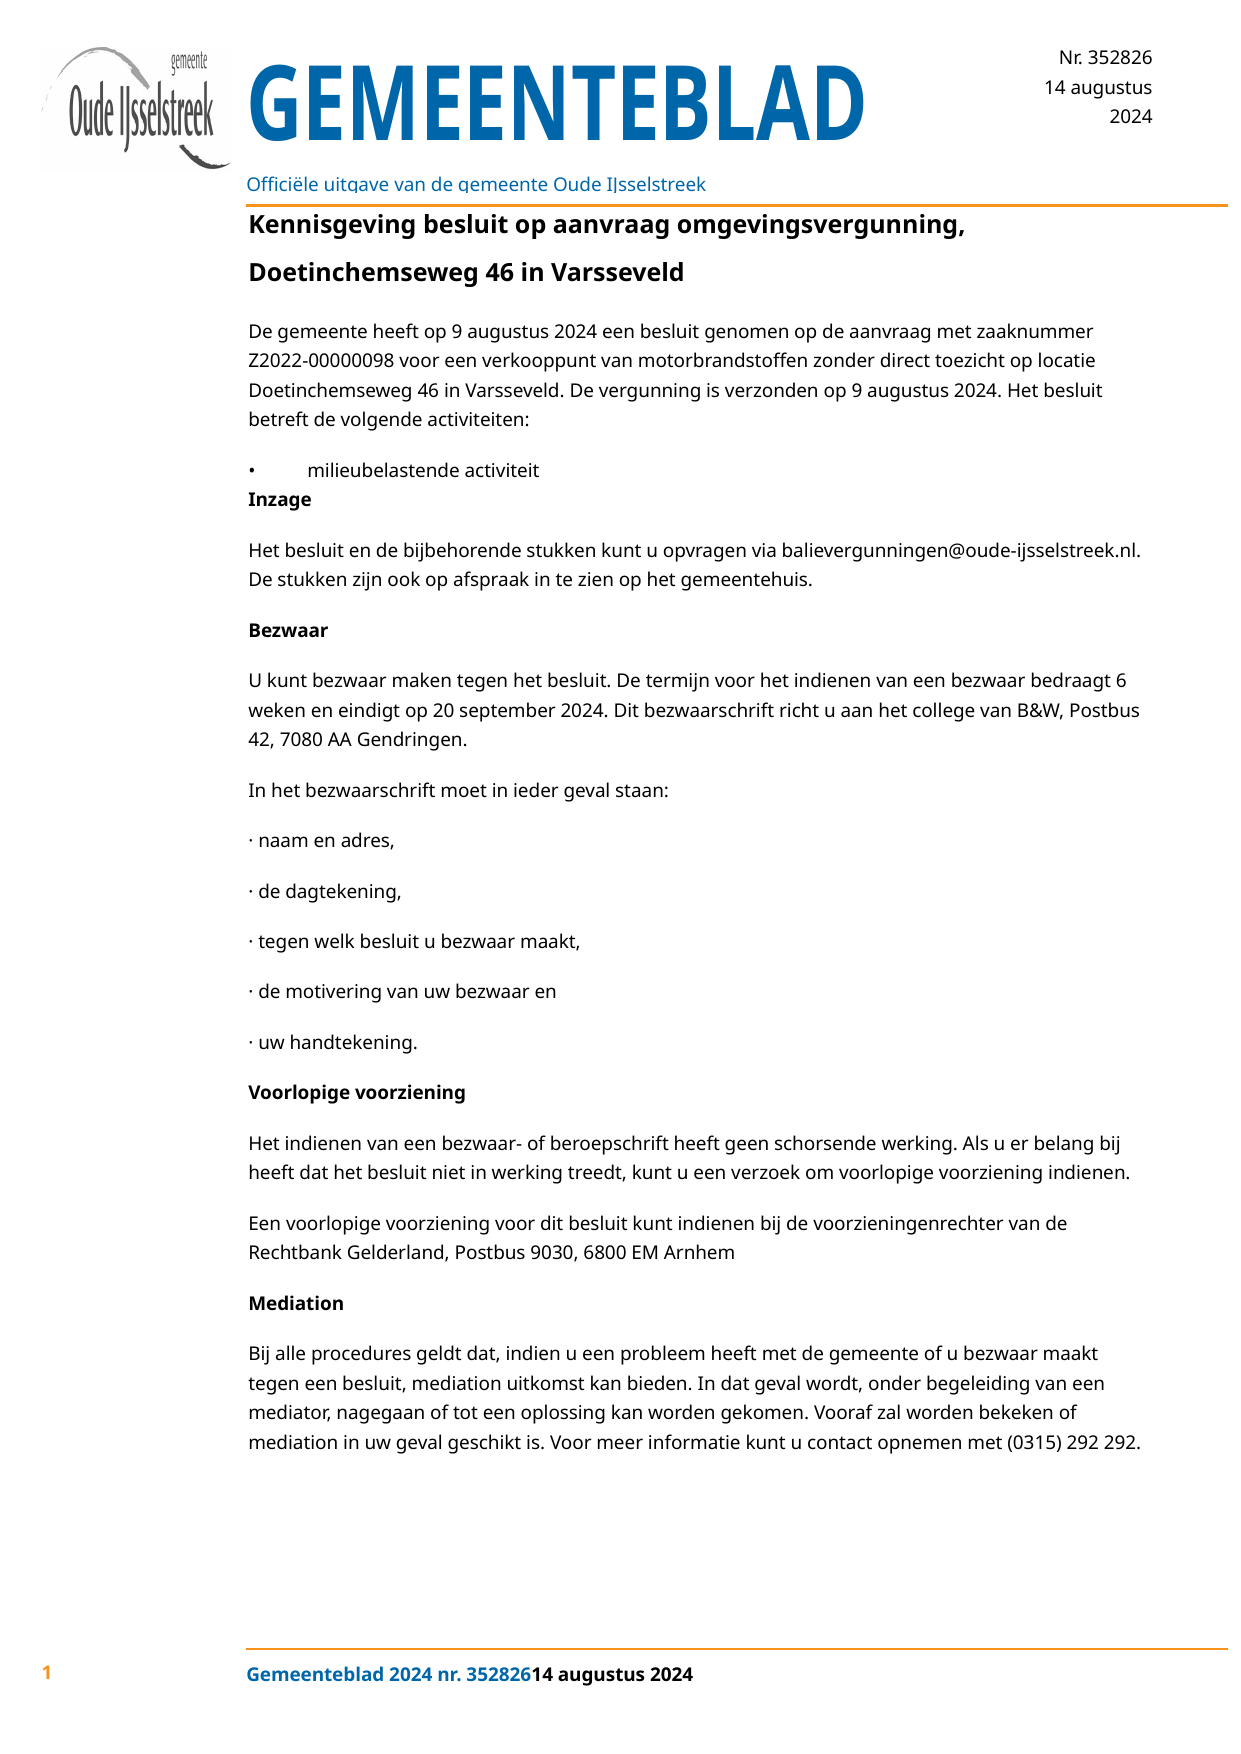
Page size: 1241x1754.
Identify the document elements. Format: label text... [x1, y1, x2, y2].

text In het bezwaarschrift moet in ieder geval staan: [248, 777, 1152, 803]
text Bij alle procedures geldt dat, indien u een probleem heeft met de gemeente of u bezwaar maakt tegen een besluit, mediation uitkomst kan bieden. In dat geval wordt, onder begeleiding van een mediator, nagegaan of tot een oplossing kan worden gekomen. Vooraf zal worden bekeken of mediation in uw geval geschikt is. Voor meer informatie kunt u contact opnemen met (0315) 292 292. [248, 1340, 1152, 1455]
text Het besluit en de bijbehorende stukken kunt u opvragen via balievergunningen@oude-ijsselstreek.nl. De stukken zijn ook op afspraak in te zien op het gemeentehuis. [248, 537, 1152, 592]
text · de motivering van uw bezwaar en [248, 979, 1152, 1004]
text Inzage [248, 487, 1152, 512]
text Het indienen van een bezwaar- of beroepschrift heeft geen schorsende werking. Als u er belang bij heeft dat het besluit niet in werking treedt, kunt u een verzoek om voorlopige voorziening indienen. [248, 1130, 1152, 1185]
text U kunt bezwaar maken tegen het besluit. De termijn voor het indienen van een bezwaar bedraagt 6 weken en eindigt op 20 september 2024. Dit bezwaarschrift richt u aan het college van B&W, Postbus 42, 7080 AA Gendringen. [248, 667, 1152, 752]
picture [41, 47, 231, 172]
text De gemeente heeft op 9 augustus 2024 een besluit genomen op de aanvraag met zaaknummer Z2022-00000098 voor een verkooppunt van motorbrandstoffen zonder direct toezicht op locatie Doetinchemseweg 46 in Varsseveld. De vergunning is verzonden op 9 augustus 2024. Het besluit betreft de volgende activiteiten: [248, 318, 1152, 432]
text · uw handtekening. [248, 1029, 1152, 1055]
list milieubelastende activiteit [248, 457, 1152, 483]
text Bezwaar [248, 617, 1152, 643]
text · de dagtekening, [248, 878, 1152, 904]
text Een voorlopige voorziening voor dit besluit kunt indienen bij de voorzieningenrechter van de Rechtbank Gelderland, Postbus 9030, 6800 EM Arnhem [248, 1210, 1152, 1265]
text · naam en adres, [248, 827, 1152, 853]
text Kennisgeving besluit op aanvraag omgevingsvergunning, Doetinchemseweg 46 in Varsseveld [248, 207, 1152, 288]
text Voorlopige voorziening [248, 1079, 1152, 1105]
text Mediation [248, 1290, 1152, 1316]
text · tegen welk besluit u bezwaar maakt, [248, 928, 1152, 954]
